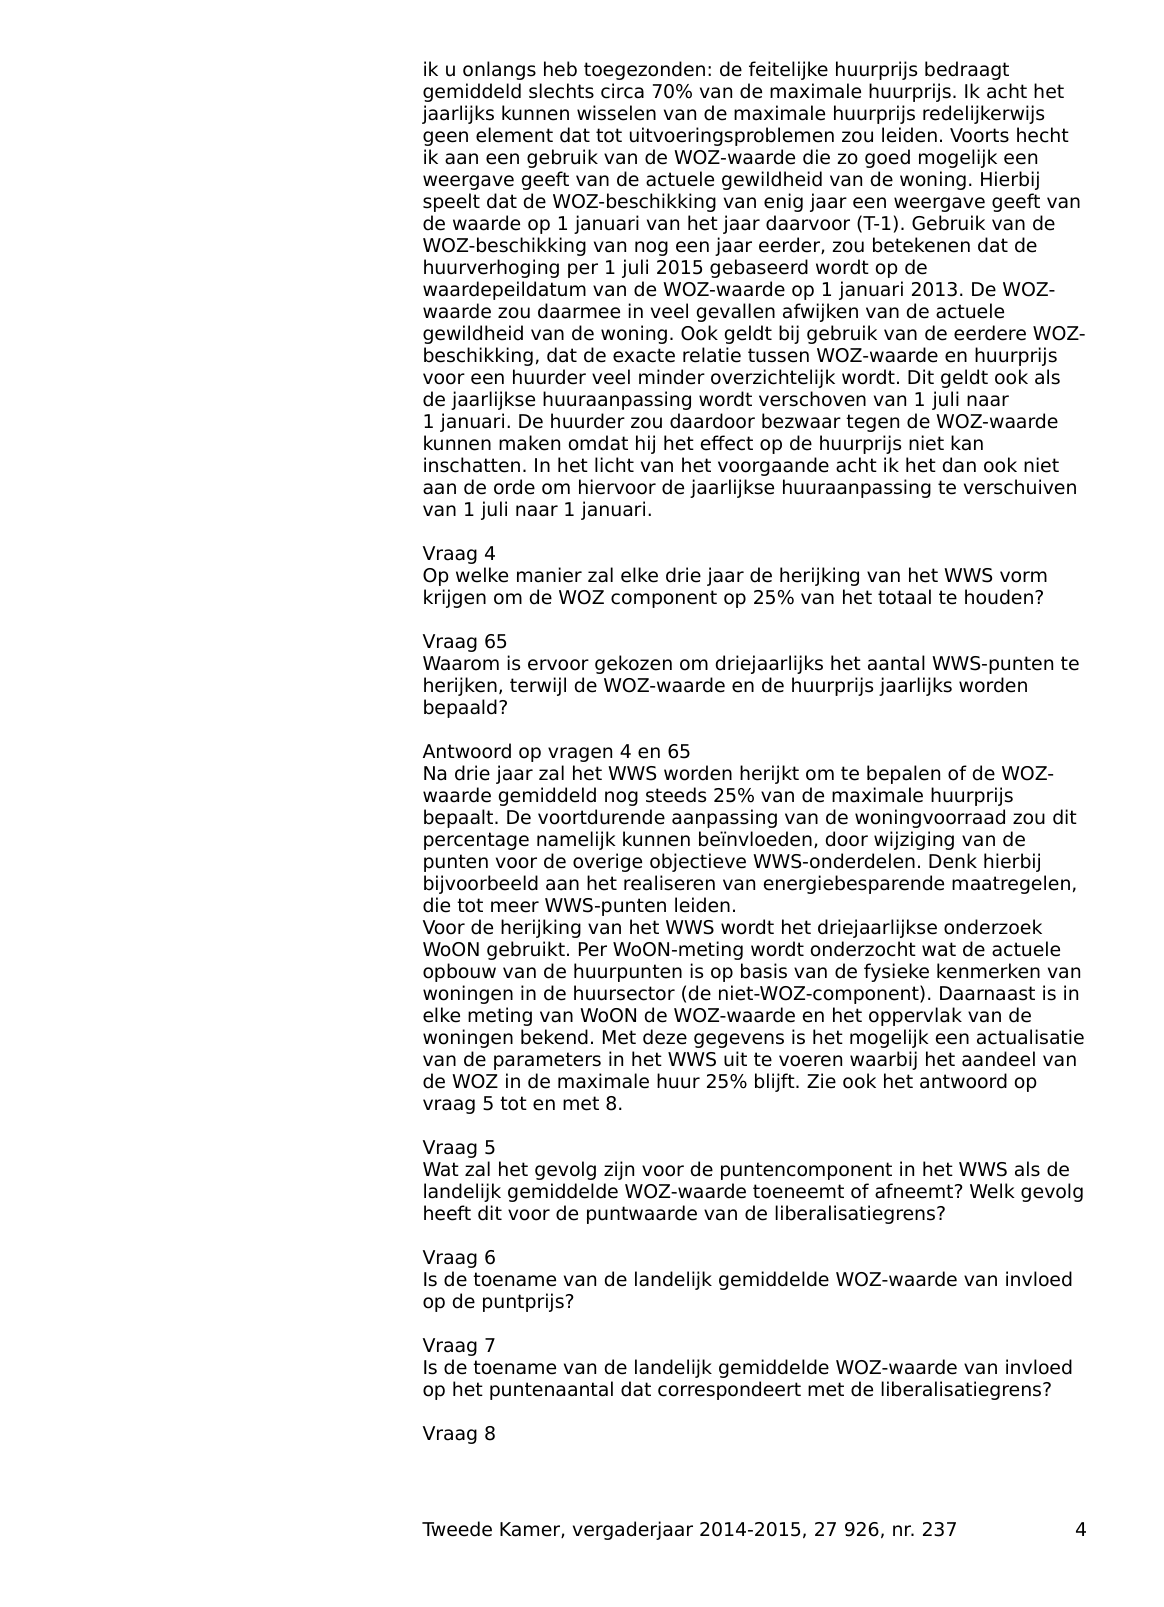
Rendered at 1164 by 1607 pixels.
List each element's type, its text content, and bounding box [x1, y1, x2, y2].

text Vraag 6 [422, 1247, 1087, 1269]
text Vraag 7 [422, 1335, 1087, 1357]
text Vraag 4 [422, 543, 1087, 565]
text Waarom is ervoor gekozen om driejaarlijks het aantal WWS-punten te herijken, terwijl de WOZ-waarde en de huurprijs jaarlijks worden bepaald? [422, 653, 1087, 719]
text Wat zal het gevolg zijn voor de puntencomponent in het WWS als de landelijk gemiddelde WOZ-waarde toeneemt of afneemt? Welk gevolg heeft dit voor de puntwaarde van de liberalisatiegrens? [422, 1159, 1087, 1225]
text Na drie jaar zal het WWS worden herijkt om te bepalen of de WOZ-waarde gemiddeld nog steeds 25% van de maximale huurprijs bepaalt. De voortdurende aanpassing van de woningvoorraad zou dit percentage namelijk kunnen beïnvloeden, door wijziging van de punten voor de overige objectieve WWS-onderdelen. Denk hierbij bijvoorbeeld aan het realiseren van energiebesparende maatregelen, die tot meer WWS-punten leiden. [422, 763, 1087, 917]
text Vraag 5 [422, 1137, 1087, 1159]
text Op welke manier zal elke drie jaar de herijking van het WWS vorm krijgen om de WOZ component op 25% van het totaal te houden? [422, 565, 1087, 609]
text Vraag 8 [422, 1423, 1087, 1445]
text Voor de herijking van het WWS wordt het driejaarlijkse onderzoek WoON gebruikt. Per WoON-meting wordt onderzocht wat de actuele opbouw van de huurpunten is op basis van de fysieke kenmerken van woningen in de huursector (de niet-WOZ-component). Daarnaast is in elke meting van WoON de WOZ-waarde en het oppervlak van de woningen bekend. Met deze gegevens is het mogelijk een actualisatie van de parameters in het WWS uit te voeren waarbij het aandeel van de WOZ in de maximale huur 25% blijft. Zie ook het antwoord op vraag 5 tot en met 8. [422, 917, 1087, 1115]
text Antwoord op vragen 4 en 65 [422, 741, 1087, 763]
text ik u onlangs heb toegezonden: de feitelijke huurprijs bedraagt gemiddeld slechts circa 70% van de maximale huurprijs. Ik acht het jaarlijks kunnen wisselen van de maximale huurprijs redelijkerwijs geen element dat tot uitvoeringsproblemen zou leiden. Voorts hecht ik aan een gebruik van de WOZ-waarde die zo goed mogelijk een weergave geeft van de actuele gewildheid van de woning. Hierbij speelt dat de WOZ-beschikking van enig jaar een weergave geeft van de waarde op 1 januari van het jaar daarvoor (T-1). Gebruik van de WOZ-beschikking van nog een jaar eerder, zou betekenen dat de huurverhoging per 1 juli 2015 gebaseerd wordt op de waardepeildatum van de WOZ-waarde op 1 januari 2013. De WOZ-waarde zou daarmee in veel gevallen afwijken van de actuele gewildheid van de woning. Ook geldt bij gebruik van de eerdere WOZ-beschikking, dat de exacte relatie tussen WOZ-waarde en huurprijs voor een huurder veel minder overzichtelijk wordt. Dit geldt ook als de jaarlijkse huuraanpassing wordt verschoven van 1 juli naar 1 januari. De huurder zou daardoor bezwaar tegen de WOZ-waarde kunnen maken omdat hij het effect op de huurprijs niet kan inschatten. In het licht van het voorgaande acht ik het dan ook niet aan de orde om hiervoor de jaarlijkse huuraanpassing te verschuiven van 1 juli naar 1 januari. [422, 59, 1087, 521]
text Is de toename van de landelijk gemiddelde WOZ-waarde van invloed op de puntprijs? [422, 1269, 1087, 1313]
text Vraag 65 [422, 631, 1087, 653]
text Is de toename van de landelijk gemiddelde WOZ-waarde van invloed op het puntenaantal dat correspondeert met de liberalisatiegrens? [422, 1357, 1087, 1401]
